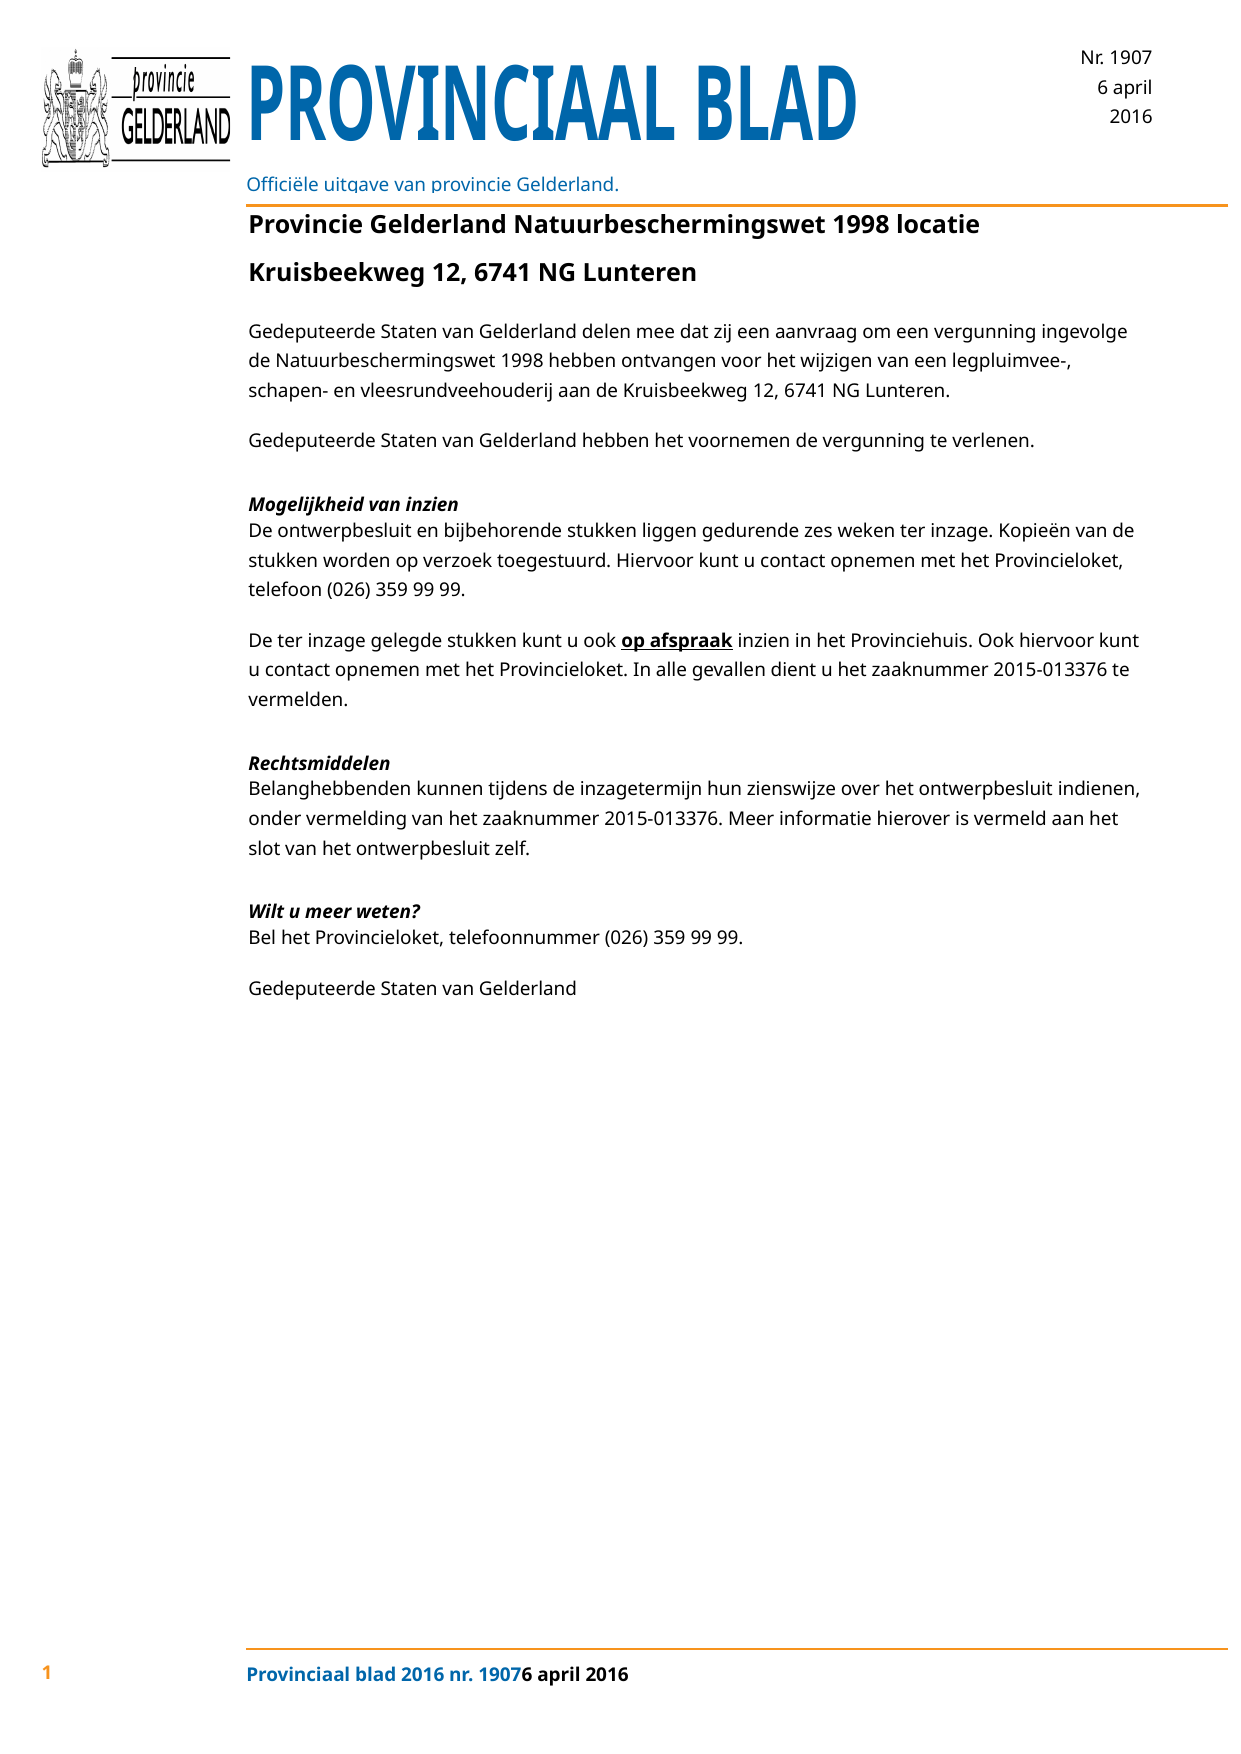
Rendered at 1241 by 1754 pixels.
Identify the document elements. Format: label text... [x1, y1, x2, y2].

text Gedeputeerde Staten van Gelderland hebben het voornemen de vergunning te verlenen. [248, 427, 1152, 453]
text Belanghebbenden kunnen tijdens de inzagetermijn hun zienswijze over het ontwerpbesluit indienen, onder vermelding van het zaaknummer 2015-013376. Meer informatie hierover is vermeld aan het slot van het ontwerpbesluit zelf. [248, 776, 1152, 861]
text Wilt u meer weten? [248, 899, 1152, 924]
text Rechtsmiddelen [248, 750, 1152, 776]
picture [41, 47, 231, 172]
text Gedeputeerde Staten van Gelderland delen mee dat zij een aanvraag om een vergunning ingevolge de Natuurbeschermingswet 1998 hebben ontvangen voor het wijzigen van een legpluimvee-, schapen- en vleesrundveehouderij aan de Kruisbeekweg 12, 6741 NG Lunteren. [248, 318, 1152, 403]
text De ontwerpbesluit en bijbehorende stukken liggen gedurende zes weken ter inzage. Kopieën van de stukken worden op verzoek toegestuurd. Hiervoor kunt u contact opnemen met het Provincieloket, telefoon (026) 359 99 99. [248, 517, 1152, 602]
text Gedeputeerde Staten van Gelderland [248, 975, 1152, 1001]
text Bel het Provincieloket, telefoonnummer (026) 359 99 99. [248, 924, 1152, 950]
text Mogelijkheid van inzien [248, 491, 1152, 517]
text Provincie Gelderland Natuurbeschermingswet 1998 locatie Kruisbeekweg 12, 6741 NG Lunteren [248, 207, 1152, 288]
text De ter inzage gelegde stukken kunt u ook op afspraak inzien in het Provinciehuis. Ook hiervoor kunt u contact opnemen met het Provincieloket. In alle gevallen dient u het zaaknummer 2015-013376 te vermelden. [248, 627, 1152, 712]
